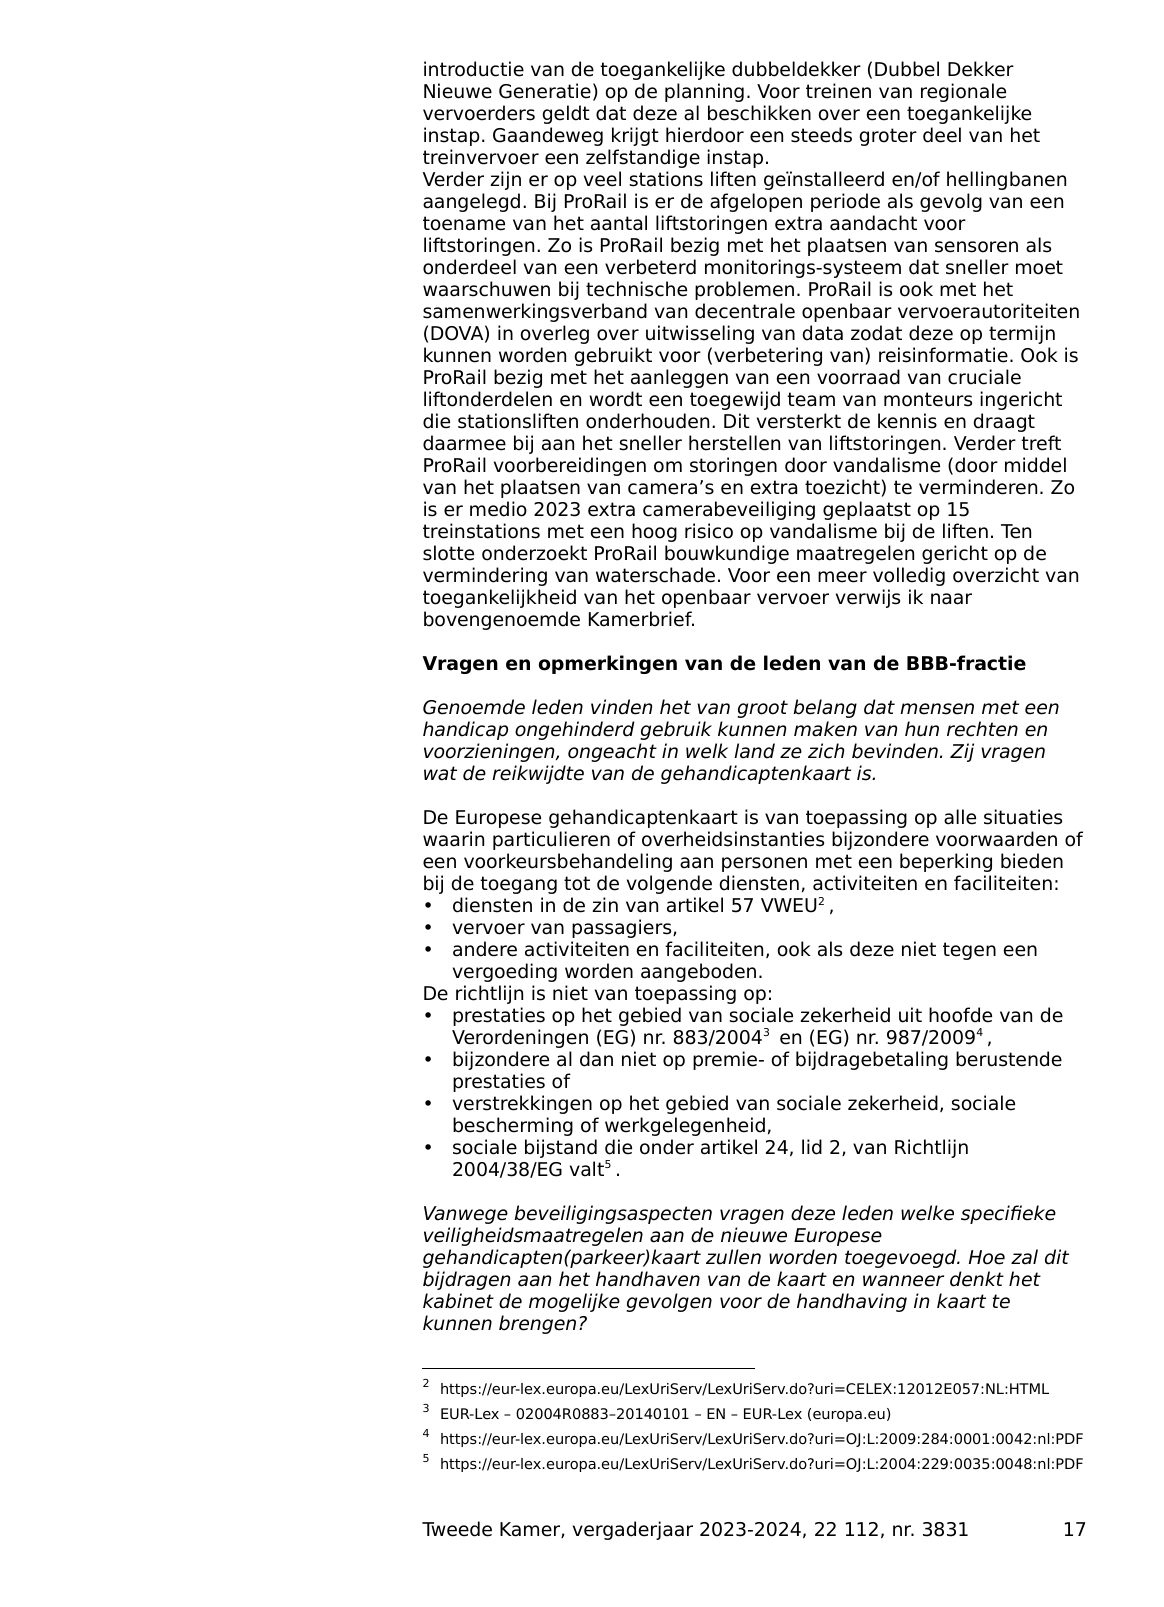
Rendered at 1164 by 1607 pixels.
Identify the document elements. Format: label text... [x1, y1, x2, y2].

text • andere activiteiten en faciliteiten, ook als deze niet tegen een vergoeding worden aangeboden. [422, 939, 1087, 983]
text https://eur-lex.europa.eu/LexUriServ/LexUriServ.do?uri=CELEX:12012E057:NL:HTML [422, 1377, 1087, 1399]
text De richtlijn is niet van toepassing op: [422, 983, 1087, 1005]
text • diensten in de zin van artikel 57 VWEU, [422, 895, 1087, 917]
text Vanwege beveiligingsaspecten vragen deze leden welke specifieke veiligheidsmaatregelen aan de nieuwe Europese gehandicapten(parkeer)kaart zullen worden toegevoegd. Hoe zal dit bijdragen aan het handhaven van de kaart en wanneer denkt het kabinet de mogelijke gevolgen voor de handhaving in kaart te kunnen brengen? [422, 1203, 1087, 1335]
text https://eur-lex.europa.eu/LexUriServ/LexUriServ.do?uri=OJ:L:2009:284:0001:0042:nl:PDF [422, 1427, 1087, 1449]
text https://eur-lex.europa.eu/LexUriServ/LexUriServ.do?uri=OJ:L:2004:229:0035:0048:nl:PDF [422, 1452, 1087, 1474]
text introductie van de toegankelijke dubbeldekker (Dubbel Dekker Nieuwe Generatie) op de planning. Voor treinen van regionale vervoerders geldt dat deze al beschikken over een toegankelijke instap. Gaandeweg krijgt hierdoor een steeds groter deel van het treinvervoer een zelfstandige instap. [422, 59, 1087, 169]
text • vervoer van passagiers, [422, 917, 1087, 939]
subtitle Vragen en opmerkingen van de leden van de BBB-fractie [422, 653, 1087, 675]
text • sociale bijstand die onder artikel 24, lid 2, van Richtlijn 2004/38/EG valt. [422, 1137, 1087, 1181]
text • bijzondere al dan niet op premie- of bijdragebetaling berustende prestaties of [422, 1049, 1087, 1093]
text De Europese gehandicaptenkaart is van toepassing op alle situaties waarin particulieren of overheidsinstanties bijzondere voorwaarden of een voorkeursbehandeling aan personen met een beperking bieden bij de toegang tot de volgende diensten, activiteiten en faciliteiten: [422, 807, 1087, 895]
text Genoemde leden vinden het van groot belang dat mensen met een handicap ongehinderd gebruik kunnen maken van hun rechten en voorzieningen, ongeacht in welk land ze zich bevinden. Zij vragen wat de reikwijdte van de gehandicaptenkaart is. [422, 697, 1087, 785]
text • prestaties op het gebied van sociale zekerheid uit hoofde van de Verordeningen (EG) nr. 883/2004 en (EG) nr. 987/2009, [422, 1005, 1087, 1049]
text Verder zijn er op veel stations liften geïnstalleerd en/of hellingbanen aangelegd. Bij ProRail is er de afgelopen periode als gevolg van een toename van het aantal liftstoringen extra aandacht voor liftstoringen. Zo is ProRail bezig met het plaatsen van sensoren als onderdeel van een verbeterd monitorings-systeem dat sneller moet waarschuwen bij technische problemen. ProRail is ook met het samenwerkingsverband van decentrale openbaar vervoerautoriteiten (DOVA) in overleg over uitwisseling van data zodat deze op termijn kunnen worden gebruikt voor (verbetering van) reisinformatie. Ook is ProRail bezig met het aanleggen van een voorraad van cruciale liftonderdelen en wordt een toegewijd team van monteurs ingericht die stationsliften onderhouden. Dit versterkt de kennis en draagt daarmee bij aan het sneller herstellen van liftstoringen. Verder treft ProRail voorbereidingen om storingen door vandalisme (door middel van het plaatsen van camera’s en extra toezicht) te verminderen. Zo is er medio 2023 extra camerabeveiliging geplaatst op 15 treinstations met een hoog risico op vandalisme bij de liften. Ten slotte onderzoekt ProRail bouwkundige maatregelen gericht op de vermindering van waterschade. Voor een meer volledig overzicht van toegankelijkheid van het openbaar vervoer verwijs ik naar bovengenoemde Kamerbrief. [422, 169, 1087, 631]
text • verstrekkingen op het gebied van sociale zekerheid, sociale bescherming of werkgelegenheid, [422, 1093, 1087, 1137]
text EUR-Lex – 02004R0883–20140101 – EN – EUR-Lex (europa.eu) [422, 1402, 1087, 1424]
